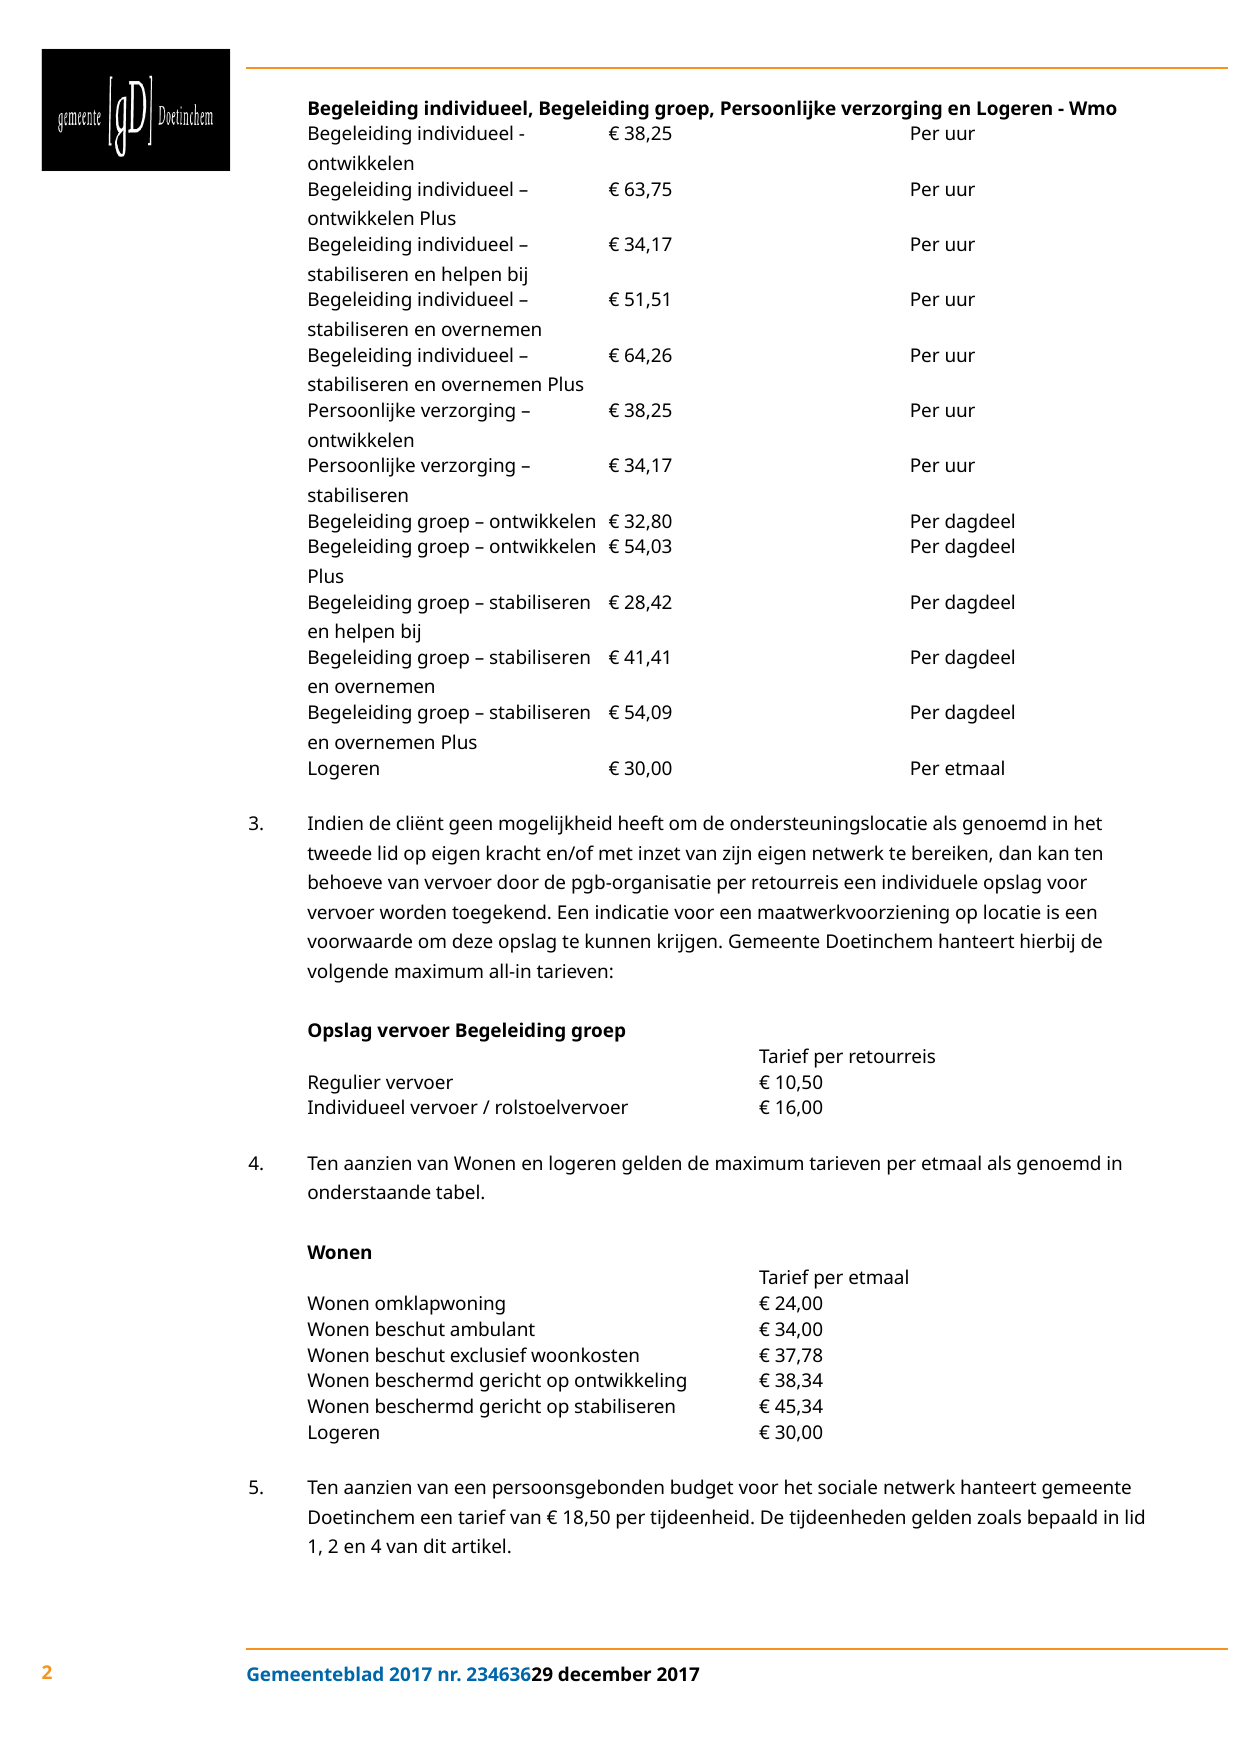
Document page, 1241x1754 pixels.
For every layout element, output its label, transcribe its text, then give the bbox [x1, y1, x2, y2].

table_cell € 24,00 [759, 1290, 1211, 1316]
table_cell Individueel vervoer / rolstoelvervoer [307, 1095, 759, 1120]
table_cell € 45,34 [759, 1393, 1211, 1419]
table_cell Per etmaal [910, 755, 1211, 781]
table_cell [307, 1043, 759, 1069]
table_cell € 30,00 [608, 755, 909, 781]
list Indien de cliënt geen mogelijkheid heeft om de ondersteuningslocatie als genoemd in het tweede lid op eigen kracht en/of met inzet van zijn eigen netwerk te bereiken, dan kan ten behoeve van vervoer door de pgb-organisatie per retourreis een individuele opslag voor vervoer worden toegekend. Een indicatie voor een maatwerkvoorziening op locatie is een voorwaarde om deze opslag te kunnen krijgen. Gemeente Doetinchem hanteert hierbij de volgende maximum all-in tarieven: [248, 810, 1152, 984]
table_cell € 34,17 [608, 231, 909, 287]
table_cell € 64,26 [608, 342, 909, 397]
table_cell € 34,17 [608, 453, 909, 508]
table_cell Persoonlijke verzorging – ontwikkelen [307, 397, 608, 452]
table_cell Begeleiding individueel – ontwikkelen Plus [307, 176, 608, 231]
table_cell Regulier vervoer [307, 1069, 759, 1094]
table_cell Per uur [910, 121, 1211, 176]
table_cell Begeleiding individueel – stabiliseren en overnemen [307, 287, 608, 342]
table_cell Begeleiding individueel – stabiliseren en overnemen Plus [307, 342, 608, 397]
table_cell Tarief per retourreis [759, 1043, 1211, 1069]
table_cell € 32,80 [608, 508, 909, 533]
table_cell Logeren [307, 755, 608, 781]
table_cell Per uur [910, 342, 1211, 397]
table_cell Begeleiding groep – ontwikkelen Plus [307, 534, 608, 589]
table_cell Per uur [910, 231, 1211, 287]
table_cell € 63,75 [608, 176, 909, 231]
table_cell Wonen beschermd gericht op stabiliseren [307, 1393, 759, 1419]
table_cell € 34,00 [759, 1316, 1211, 1342]
table_cell Per dagdeel [910, 644, 1211, 699]
table_cell € 28,42 [608, 589, 909, 644]
table_cell Wonen beschermd gericht op ontwikkeling [307, 1368, 759, 1393]
table_cell Begeleiding groep – stabiliseren en helpen bij [307, 589, 608, 644]
table_cell Wonen beschut ambulant [307, 1316, 759, 1342]
table_cell € 41,41 [608, 644, 909, 699]
table_header Begeleiding individueel, Begeleiding groep, Persoonlijke verzorging en Logeren - Wmo [307, 95, 1211, 121]
list Ten aanzien van Wonen en logeren gelden de maximum tarieven per etmaal als genoemd in onderstaande tabel. [248, 1150, 1152, 1205]
table_cell € 54,09 [608, 700, 909, 755]
table_cell Begeleiding individueel - ontwikkelen [307, 121, 608, 176]
table_cell € 30,00 [759, 1419, 1211, 1445]
table_cell Begeleiding groep – stabiliseren en overnemen Plus [307, 700, 608, 755]
table_cell Per dagdeel [910, 700, 1211, 755]
table_cell Begeleiding individueel – stabiliseren en helpen bij [307, 231, 608, 287]
table_cell € 10,50 [759, 1069, 1211, 1094]
table_cell [307, 1265, 759, 1290]
list Ten aanzien van een persoonsgebonden budget voor het sociale netwerk hanteert gemeente Doetinchem een tarief van € 18,50 per tijdeenheid. De tijdeenheden gelden zoals bepaald in lid 1, 2 en 4 van dit artikel. [248, 1474, 1152, 1559]
table_header Wonen [307, 1239, 1211, 1264]
table_cell Logeren [307, 1419, 759, 1445]
table_cell Per uur [910, 176, 1211, 231]
table_cell Begeleiding groep – ontwikkelen [307, 508, 608, 533]
table_cell Per uur [910, 397, 1211, 452]
table_cell Wonen omklapwoning [307, 1290, 759, 1316]
table_cell Per dagdeel [910, 508, 1211, 533]
table_cell € 37,78 [759, 1342, 1211, 1367]
table_cell € 54,03 [608, 534, 909, 589]
table_cell Per dagdeel [910, 589, 1211, 644]
picture [41, 47, 231, 172]
table_cell € 51,51 [608, 287, 909, 342]
table_cell € 38,34 [759, 1368, 1211, 1393]
table_cell € 16,00 [759, 1095, 1211, 1120]
table_cell Per uur [910, 287, 1211, 342]
table_cell Begeleiding groep – stabiliseren en overnemen [307, 644, 608, 699]
table_cell Wonen beschut exclusief woonkosten [307, 1342, 759, 1367]
table_header Opslag vervoer Begeleiding groep [307, 1018, 1211, 1043]
table_cell € 38,25 [608, 397, 909, 452]
table_cell Persoonlijke verzorging – stabiliseren [307, 453, 608, 508]
table_cell Per uur [910, 453, 1211, 508]
table_cell € 38,25 [608, 121, 909, 176]
table_cell Tarief per etmaal [759, 1265, 1211, 1290]
table_cell Per dagdeel [910, 534, 1211, 589]
